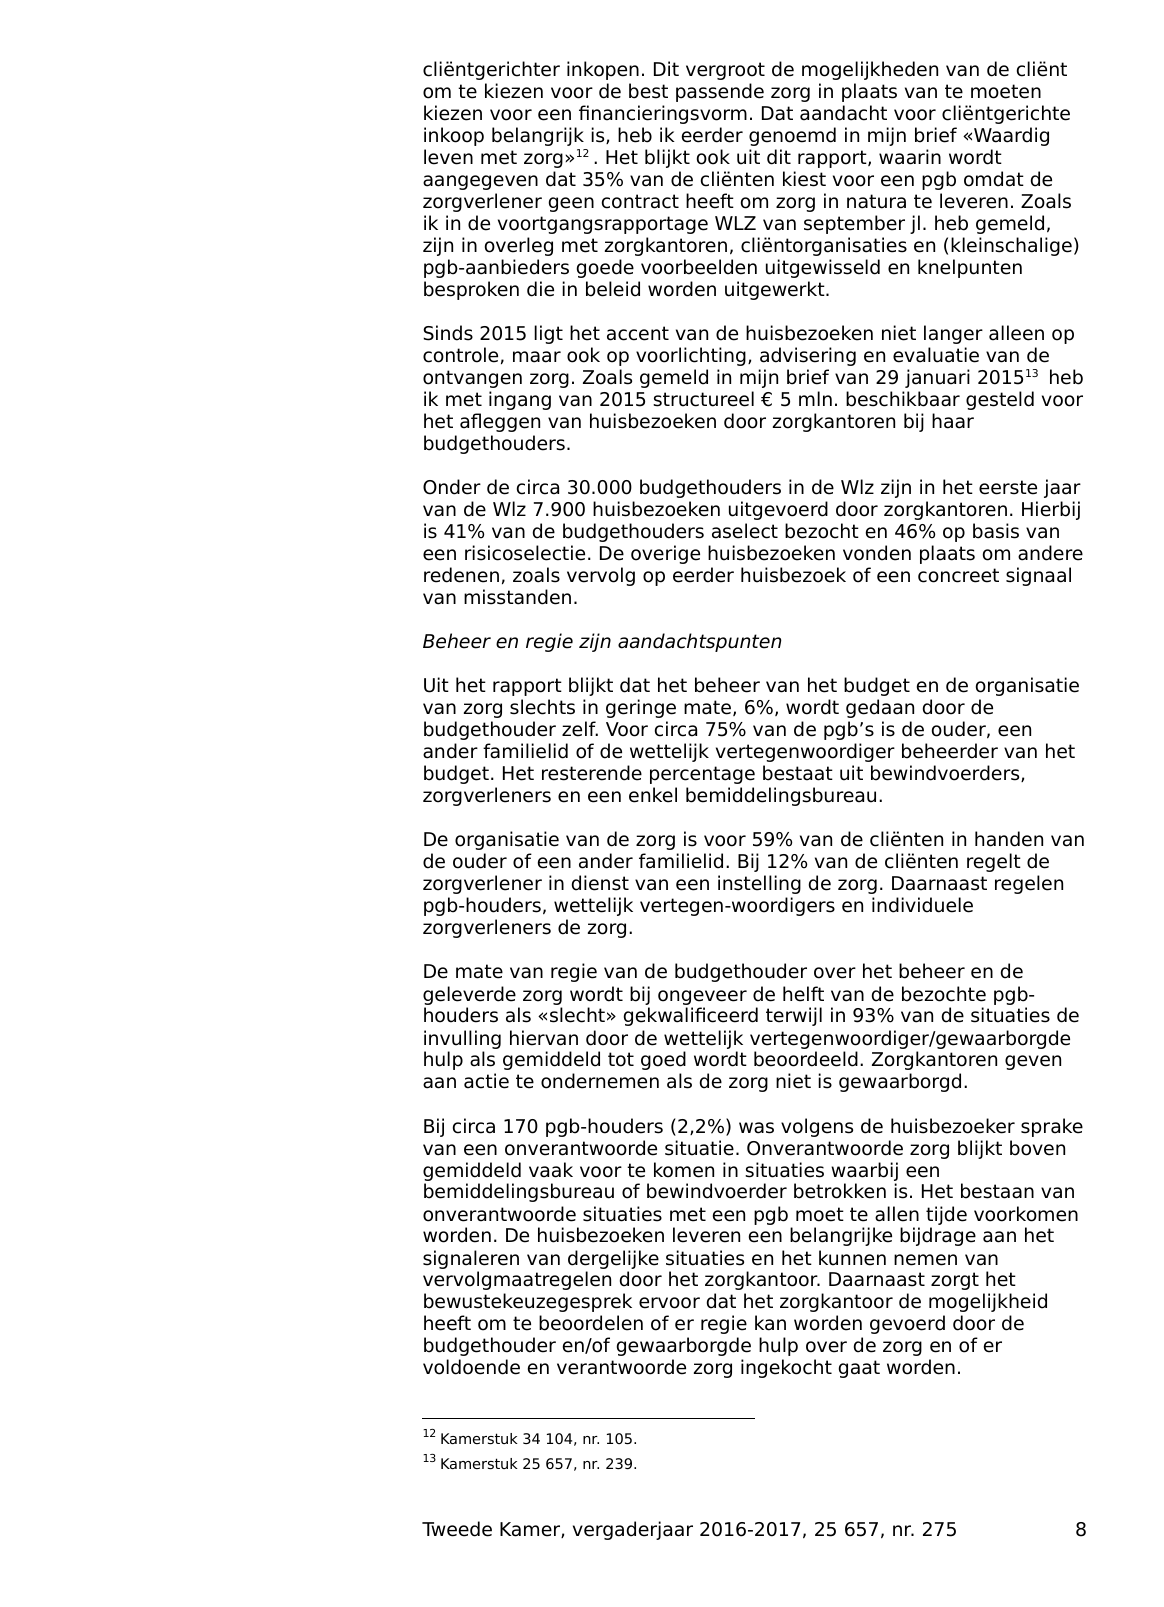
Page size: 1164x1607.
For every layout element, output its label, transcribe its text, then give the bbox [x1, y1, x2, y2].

text Sinds 2015 ligt het accent van de huisbezoeken niet langer alleen op controle, maar ook op voorlichting, advisering en evaluatie van de ontvangen zorg. Zoals gemeld in mijn brief van 29 januari 2015 heb ik met ingang van 2015 structureel € 5 mln. beschikbaar gesteld voor het afleggen van huisbezoeken door zorgkantoren bij haar budgethouders. [422, 323, 1087, 455]
text Onder de circa 30.000 budgethouders in de Wlz zijn in het eerste jaar van de Wlz 7.900 huisbezoeken uitgevoerd door zorgkantoren. Hierbij is 41% van de budgethouders aselect bezocht en 46% op basis van een risicoselectie. De overige huisbezoeken vonden plaats om andere redenen, zoals vervolg op eerder huisbezoek of een concreet signaal van misstanden. [422, 477, 1087, 609]
text Kamerstuk 25 657, nr. 239. [422, 1452, 1087, 1474]
text Uit het rapport blijkt dat het beheer van het budget en de organisatie van zorg slechts in geringe mate, 6%, wordt gedaan door de budgethouder zelf. Voor circa 75% van de pgb’s is de ouder, een ander familielid of de wettelijk vertegenwoordiger beheerder van het budget. Het resterende percentage bestaat uit bewindvoerders, zorgverleners en een enkel bemiddelingsbureau. [422, 675, 1087, 807]
text De organisatie van de zorg is voor 59% van de cliënten in handen van de ouder of een ander familielid. Bij 12% van de cliënten regelt de zorgverlener in dienst van een instelling de zorg. Daarnaast regelen pgb-houders, wettelijk vertegen-woordigers en individuele zorgverleners de zorg. [422, 829, 1087, 939]
text Kamerstuk 34 104, nr. 105. [422, 1427, 1087, 1449]
subtitle Beheer en regie zijn aandachtspunten [422, 631, 1087, 653]
text cliëntgerichter inkopen. Dit vergroot de mogelijkheden van de cliënt om te kiezen voor de best passende zorg in plaats van te moeten kiezen voor een financieringsvorm. Dat aandacht voor cliëntgerichte inkoop belangrijk is, heb ik eerder genoemd in mijn brief «Waardig leven met zorg». Het blijkt ook uit dit rapport, waarin wordt aangegeven dat 35% van de cliënten kiest voor een pgb omdat de zorgverlener geen contract heeft om zorg in natura te leveren. Zoals ik in de voortgangsrapportage WLZ van september jl. heb gemeld, zijn in overleg met zorgkantoren, cliëntorganisaties en (kleinschalige) pgb-aanbieders goede voorbeelden uitgewisseld en knelpunten besproken die in beleid worden uitgewerkt. [422, 59, 1087, 301]
text Bij circa 170 pgb-houders (2,2%) was volgens de huisbezoeker sprake van een onverantwoorde situatie. Onverantwoorde zorg blijkt boven gemiddeld vaak voor te komen in situaties waarbij een bemiddelingsbureau of bewindvoerder betrokken is. Het bestaan van onverantwoorde situaties met een pgb moet te allen tijde voorkomen worden. De huisbezoeken leveren een belangrijke bijdrage aan het signaleren van dergelijke situaties en het kunnen nemen van vervolgmaatregelen door het zorgkantoor. Daarnaast zorgt het bewustekeuzegesprek ervoor dat het zorgkantoor de mogelijkheid heeft om te beoordelen of er regie kan worden gevoerd door de budgethouder en/of gewaarborgde hulp over de zorg en of er voldoende en verantwoorde zorg ingekocht gaat worden. [422, 1116, 1087, 1379]
text De mate van regie van de budgethouder over het beheer en de geleverde zorg wordt bij ongeveer de helft van de bezochte pgb-houders als «slecht» gekwalificeerd terwijl in 93% van de situaties de invulling hiervan door de wettelijk vertegenwoordiger/gewaarborgde hulp als gemiddeld tot goed wordt beoordeeld. Zorgkantoren geven aan actie te ondernemen als de zorg niet is gewaarborgd. [422, 961, 1087, 1093]
